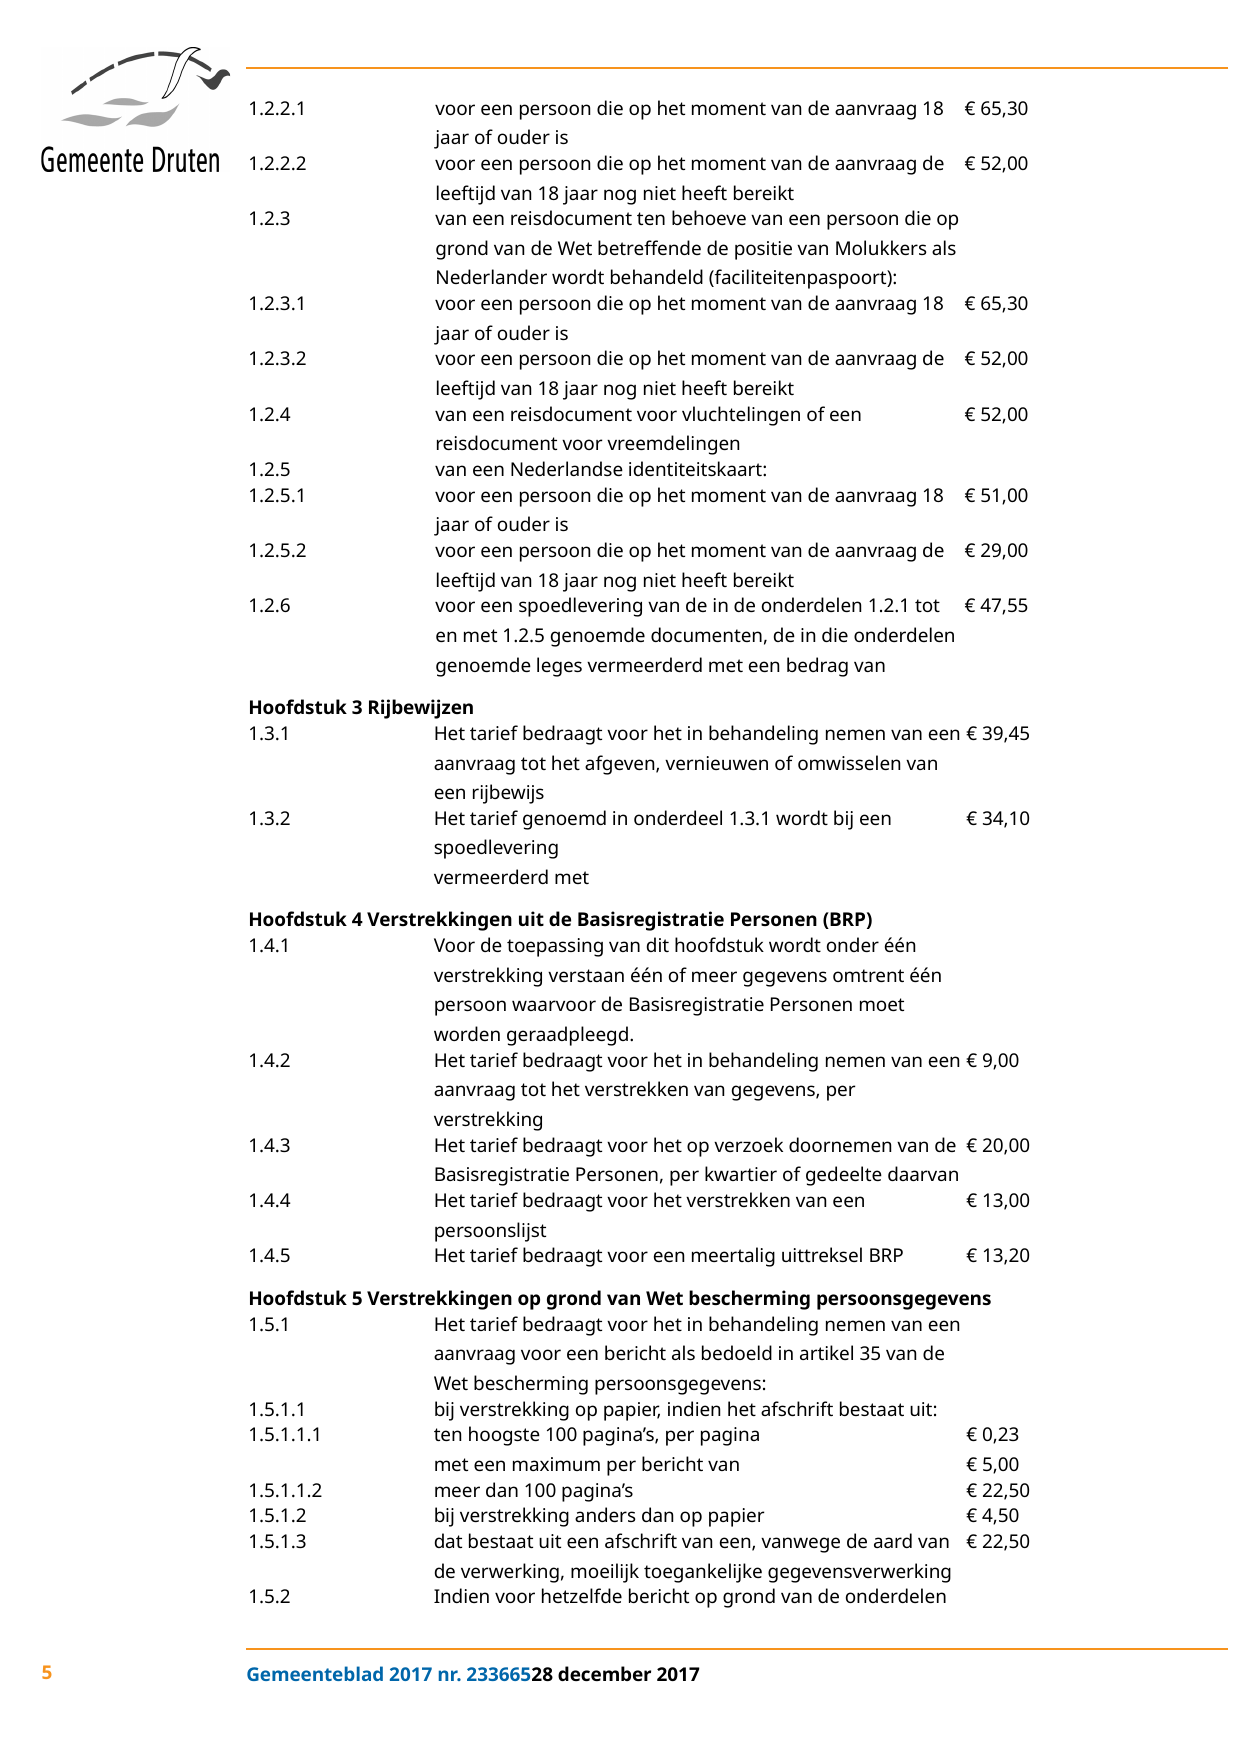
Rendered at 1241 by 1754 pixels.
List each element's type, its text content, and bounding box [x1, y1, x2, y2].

text Hoofdstuk 5 Verstrekkingen op grond van Wet bescherming persoonsgegevens [248, 1285, 1152, 1311]
table_cell 1.2.3.2 [248, 346, 435, 401]
table_header Het tarief bedraagt voor het in behandeling nemen van een aanvraag tot het afgeven, vernieuwen of omwisselen van een rijbewijs [434, 720, 966, 805]
table_cell meer dan 100 pagina’s [434, 1477, 966, 1502]
table_cell 1.5.2 [248, 1584, 433, 1609]
table_header 1.3.1 [248, 720, 433, 805]
table_cell voor een persoon die op het moment van de aanvraag 18 jaar of ouder is [435, 482, 964, 537]
table_cell van een reisdocument voor vluchtelingen of een reisdocument voor vreemdelingen [435, 401, 964, 456]
table_cell 1.5.1.1 [248, 1396, 433, 1421]
table_cell € 20,00 [966, 1132, 1152, 1187]
table_cell 1.3.2 [248, 805, 433, 890]
table_cell van een Nederlandse identiteitskaart: [435, 456, 964, 482]
table_cell € 65,30 [964, 290, 1152, 346]
table_cell Het tarief genoemd in onderdeel 1.3.1 wordt bij een spoedlevering vermeerderd met [434, 805, 966, 890]
table_header [966, 933, 1152, 1047]
table_cell € 47,55 [964, 593, 1152, 677]
table_cell Indien voor hetzelfde bericht op grond van de onderdelen [434, 1584, 966, 1609]
table_cell voor een persoon die op het moment van de aanvraag de leeftijd van 18 jaar nog niet heeft bereikt [435, 537, 964, 593]
table_cell € 0,23 € 5,00 [966, 1421, 1152, 1477]
table_cell voor een persoon die op het moment van de aanvraag de leeftijd van 18 jaar nog niet heeft bereikt [435, 150, 964, 205]
table_cell 1.2.3.1 [248, 290, 435, 346]
table_cell 1.4.2 [248, 1047, 433, 1132]
table_cell 1.2.2.1 [248, 95, 435, 150]
text Hoofdstuk 3 Rijbewijzen [248, 694, 1152, 720]
table_cell € 52,00 [964, 401, 1152, 456]
table_cell € 52,00 [964, 346, 1152, 401]
table_cell € 51,00 [964, 482, 1152, 537]
table_cell 1.2.5.2 [248, 537, 435, 593]
table_cell € 29,00 [964, 537, 1152, 593]
table_cell 1.5.1.1.2 [248, 1477, 433, 1502]
table_cell bij verstrekking anders dan op papier [434, 1503, 966, 1528]
table_cell € 52,00 [964, 150, 1152, 205]
table_cell 1.2.5.1 [248, 482, 435, 537]
table_cell € 34,10 [966, 805, 1152, 890]
table_cell € 4,50 [966, 1503, 1152, 1528]
table_cell € 22,50 [966, 1477, 1152, 1502]
table_cell bij verstrekking op papier, indien het afschrift bestaat uit: [434, 1396, 966, 1421]
table_cell 1.2.5 [248, 456, 435, 482]
table_cell 1.2.2.2 [248, 150, 435, 205]
table_cell dat bestaat uit een afschrift van een, vanwege de aard van de verwerking, moeilijk toegankelijke gegevensverwerking [434, 1528, 966, 1583]
table_header [966, 1311, 1152, 1396]
table_cell 1.4.3 [248, 1132, 433, 1187]
table_cell Het tarief bedraagt voor het in behandeling nemen van een aanvraag tot het verstrekken van gegevens, per verstrekking [434, 1047, 966, 1132]
table_cell 1.5.1.3 [248, 1528, 433, 1583]
table_cell voor een persoon die op het moment van de aanvraag 18 jaar of ouder is [435, 290, 964, 346]
table_cell 1.4.4 [248, 1187, 433, 1242]
table_header 1.5.1 [248, 1311, 433, 1396]
table_cell 1.4.5 [248, 1243, 433, 1268]
table_cell € 9,00 [966, 1047, 1152, 1132]
picture [41, 47, 231, 172]
table_header € 39,45 [966, 720, 1152, 805]
table_cell € 13,20 [966, 1243, 1152, 1268]
table_cell [964, 456, 1152, 482]
table_cell 1.5.1.2 [248, 1503, 433, 1528]
table_cell Het tarief bedraagt voor een meertalig uittreksel BRP [434, 1243, 966, 1268]
table_header Het tarief bedraagt voor het in behandeling nemen van een aanvraag voor een bericht als bedoeld in artikel 35 van de Wet bescherming persoonsgegevens: [434, 1311, 966, 1396]
table_cell Het tarief bedraagt voor het verstrekken van een persoonslijst [434, 1187, 966, 1242]
text Hoofdstuk 4 Verstrekkingen uit de Basisregistratie Personen (BRP) [248, 907, 1152, 932]
table_cell [966, 1584, 1152, 1609]
table_cell € 13,00 [966, 1187, 1152, 1242]
table_cell [966, 1396, 1152, 1421]
table_cell € 22,50 [966, 1528, 1152, 1583]
table_cell ten hoogste 100 pagina’s, per pagina met een maximum per bericht van [434, 1421, 966, 1477]
table_cell 1.5.1.1.1 [248, 1421, 433, 1477]
table_cell voor een persoon die op het moment van de aanvraag 18 jaar of ouder is [435, 95, 964, 150]
table_header Voor de toepassing van dit hoofdstuk wordt onder één verstrekking verstaan één of meer gegevens omtrent één persoon waarvoor de Basisregistratie Personen moet worden geraadpleegd. [434, 933, 966, 1047]
table_cell van een reisdocument ten behoeve van een persoon die op grond van de Wet betreffende de positie van Molukkers als Nederlander wordt behandeld (faciliteitenpaspoort): [435, 205, 964, 290]
table_cell 1.2.4 [248, 401, 435, 456]
table_header 1.4.1 [248, 933, 433, 1047]
table_cell 1.2.6 [248, 593, 435, 677]
table_cell € 65,30 [964, 95, 1152, 150]
table_cell 1.2.3 [248, 205, 435, 290]
table_cell voor een persoon die op het moment van de aanvraag de leeftijd van 18 jaar nog niet heeft bereikt [435, 346, 964, 401]
table_cell [964, 205, 1152, 290]
table_cell voor een spoedlevering van de in de onderdelen 1.2.1 tot en met 1.2.5 genoemde documenten, de in die onderdelen genoemde leges vermeerderd met een bedrag van [435, 593, 964, 677]
table_cell Het tarief bedraagt voor het op verzoek doornemen van de Basisregistratie Personen, per kwartier of gedeelte daarvan [434, 1132, 966, 1187]
